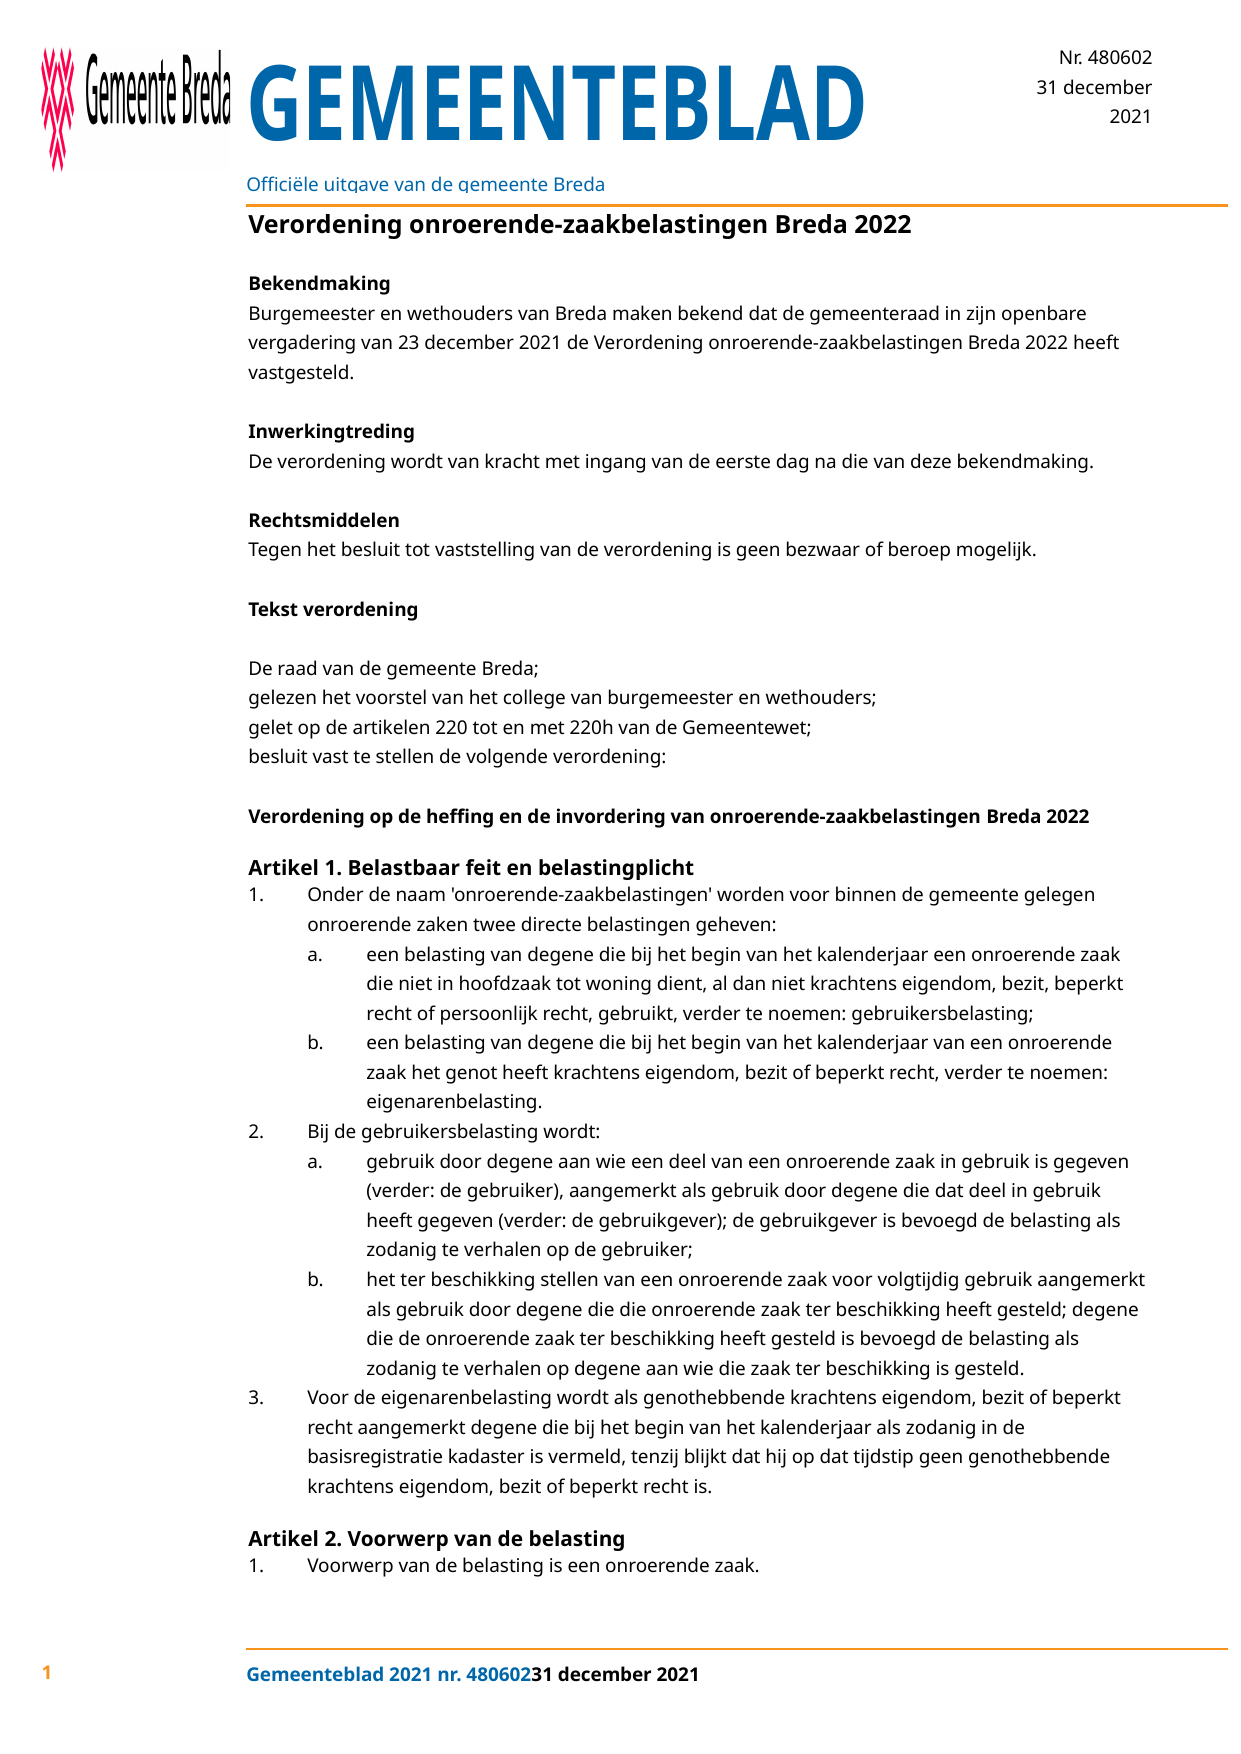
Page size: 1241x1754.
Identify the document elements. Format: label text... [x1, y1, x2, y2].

list een belasting van degene die bij het begin van het kalenderjaar van een onroerende zaak het genot heeft krachtens eigendom, bezit of beperkt recht, verder te noemen: eigenarenbelasting. [307, 1029, 1152, 1114]
list Voor de eigenarenbelasting wordt als genothebbende krachtens eigendom, bezit of beperkt recht aangemerkt degene die bij het begin van het kalenderjaar als zodanig in de basisregistratie kadaster is vermeld, tenzij blijkt dat hij op dat tijdstip geen genothebbende krachtens eigendom, bezit of beperkt recht is. [248, 1384, 1152, 1499]
list een belasting van degene die bij het begin van het kalenderjaar een onroerende zaak die niet in hoofdzaak tot woning dient, al dan niet krachtens eigendom, bezit, beperkt recht of persoonlijk recht, gebruikt, verder te noemen: gebruikersbelasting; [307, 941, 1152, 1026]
text De raad van de gemeente Breda; [248, 655, 1152, 681]
text gelezen het voorstel van het college van burgemeester en wethouders; [248, 684, 1152, 710]
text Inwerkingtreding [248, 418, 1152, 444]
list Bij de gebruikersbelasting wordt: [248, 1118, 1152, 1144]
picture [41, 47, 231, 172]
text Artikel 2. Voorwerp van de belasting [248, 1524, 1152, 1552]
list Voorwerp van de belasting is een onroerende zaak. [248, 1552, 1152, 1578]
text Bekendmaking [248, 270, 1152, 296]
text Rechtsmiddelen [248, 507, 1152, 533]
text Burgemeester en wethouders van Breda maken bekend dat de gemeenteraad in zijn openbare vergadering van 23 december 2021 de Verordening onroerende-zaakbelastingen Breda 2022 heeft vastgesteld. [248, 300, 1152, 385]
text Tegen het besluit tot vaststelling van de verordening is geen bezwaar of beroep mogelijk. [248, 537, 1152, 562]
list Onder de naam 'onroerende-zaakbelastingen' worden voor binnen de gemeente gelegen onroerende zaken twee directe belastingen geheven: [248, 882, 1152, 937]
text Verordening onroerende-zaakbelastingen Breda 2022 [248, 207, 1152, 241]
text gelet op de artikelen 220 tot en met 220h van de Gemeentewet; [248, 714, 1152, 740]
text Verordening op de heffing en de invordering van onroerende-zaakbelastingen Breda 2022 [248, 803, 1152, 828]
text Artikel 1. Belastbaar feit en belastingplicht [248, 853, 1152, 882]
list gebruik door degene aan wie een deel van een onroerende zaak in gebruik is gegeven (verder: de gebruiker), aangemerkt als gebruik door degene die dat deel in gebruik heeft gegeven (verder: de gebruikgever); de gebruikgever is bevoegd de belasting als zodanig te verhalen op de gebruiker; [307, 1148, 1152, 1262]
text Tekst verordening [248, 596, 1152, 621]
text De verordening wordt van kracht met ingang van de eerste dag na die van deze bekendmaking. [248, 448, 1152, 473]
list het ter beschikking stellen van een onroerende zaak voor volgtijdig gebruik aangemerkt als gebruik door degene die die onroerende zaak ter beschikking heeft gesteld; degene die de onroerende zaak ter beschikking heeft gesteld is bevoegd de belasting als zodanig te verhalen op degene aan wie die zaak ter beschikking is gesteld. [307, 1266, 1152, 1381]
text besluit vast te stellen de volgende verordening: [248, 744, 1152, 769]
